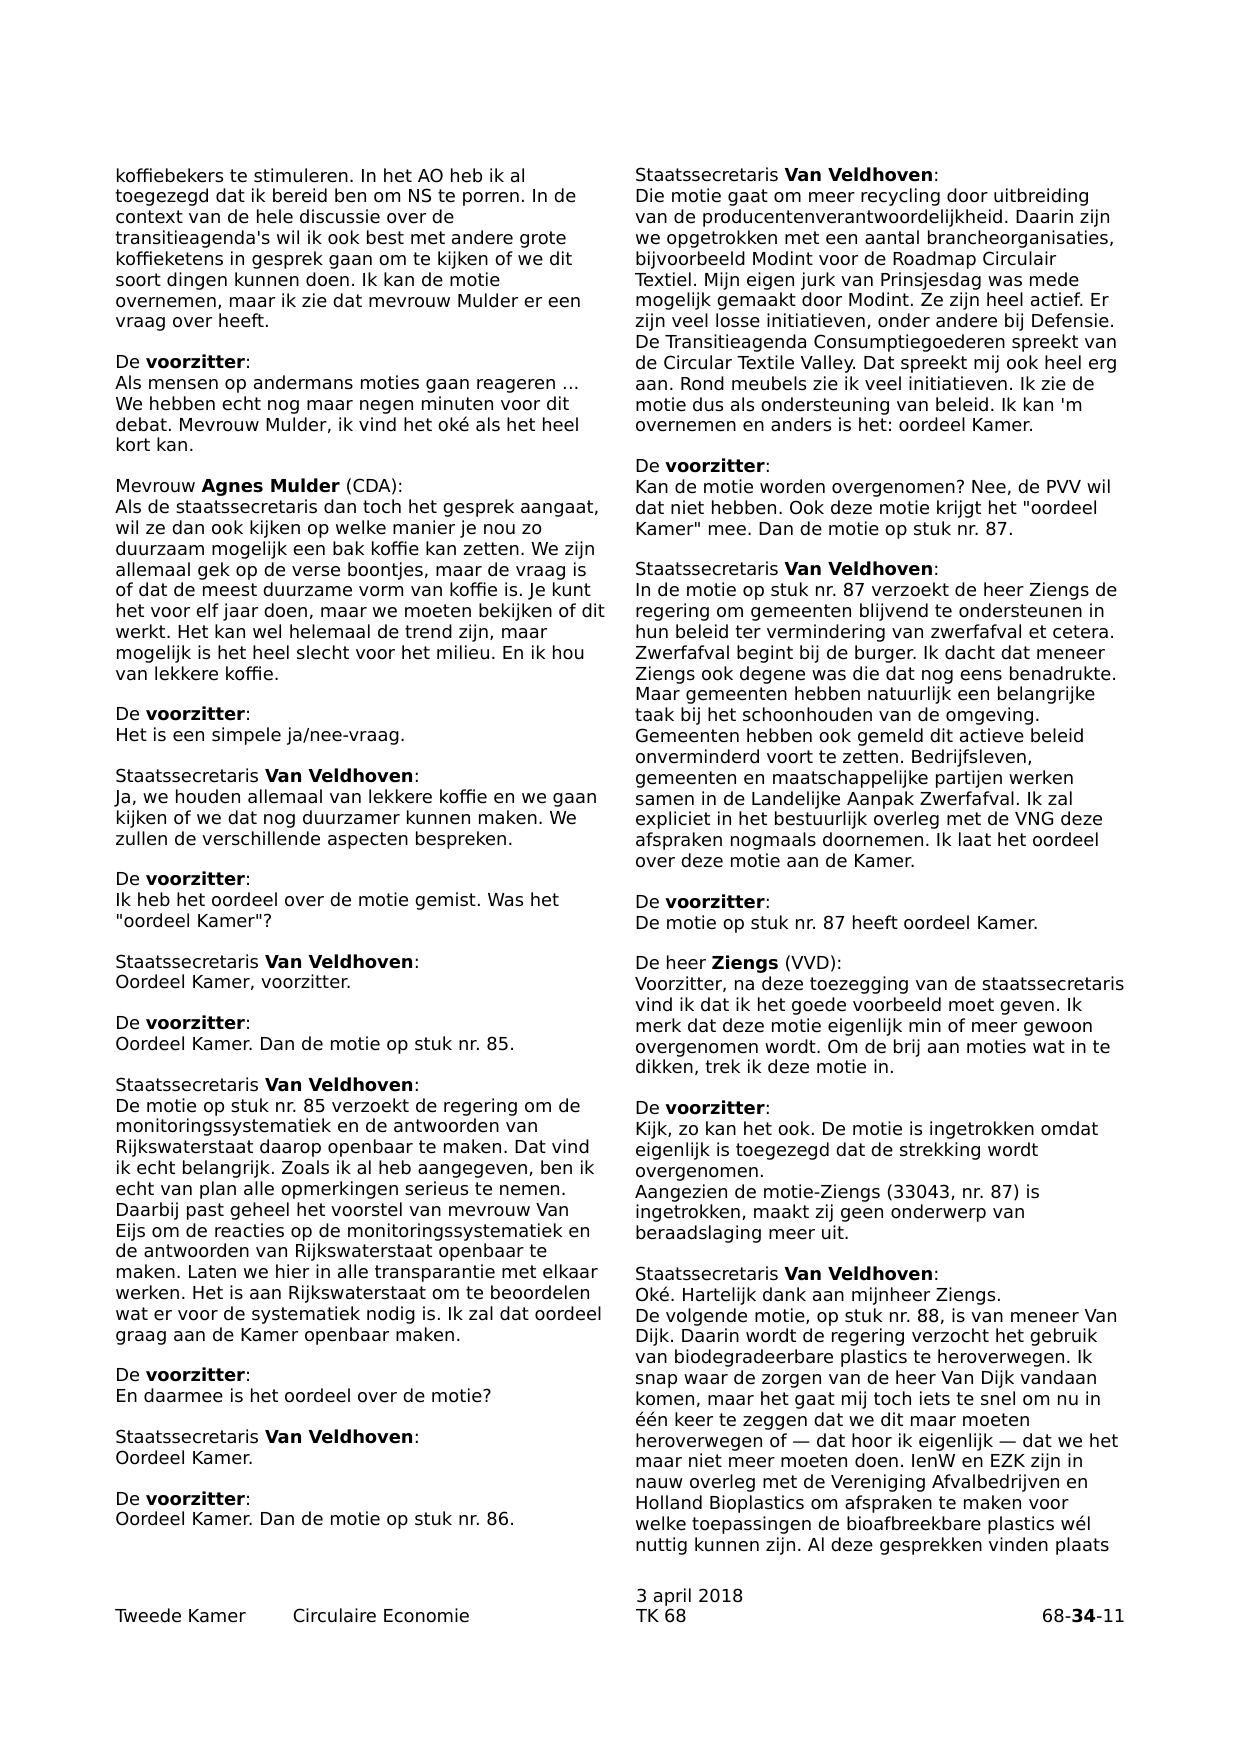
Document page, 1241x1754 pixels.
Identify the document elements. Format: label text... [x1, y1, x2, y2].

text Kijk, zo kan het ook. De motie is ingetrokken omdat eigenlijk is toegezegd dat de strekking wordt overgenomen. [635, 1119, 1125, 1181]
text De motie op stuk nr. 87 heeft oordeel Kamer. [635, 912, 1125, 933]
text De volgende motie, op stuk nr. 88, is van meneer Van Dijk. Daarin wordt de regering verzocht het gebruik van biodegradeerbare plastics te heroverwegen. Ik snap waar de zorgen van de heer Van Dijk vandaan komen, maar het gaat mij toch iets te snel om nu in één keer te zeggen dat we dit maar moeten heroverwegen of — dat hoor ik eigenlijk — dat we het maar niet meer moeten doen. IenW en EZK zijn in nauw overleg met de Vereniging Afvalbedrijven en Holland Bioplastics om afspraken te maken voor welke toepassingen de bioafbreekbare plastics wél nuttig kunnen zijn. Al deze gesprekken vinden plaats [635, 1305, 1125, 1555]
text En daarmee is het oordeel over de motie? [115, 1386, 605, 1407]
text Staatssecretaris Van Veldhoven: [115, 766, 605, 787]
text Het is een simpele ja/nee-vraag. [115, 725, 605, 746]
text Als mensen op andermans moties gaan reageren ... We hebben echt nog maar negen minuten voor dit debat. Mevrouw Mulder, ik vind het oké als het heel kort kan. [115, 373, 605, 456]
text Kan de motie worden overgenomen? Nee, de PVV wil dat niet hebben. Ook deze motie krijgt het "oordeel Kamer" mee. Dan de motie op stuk nr. 87. [635, 477, 1125, 539]
text De voorzitter: [115, 1013, 605, 1034]
text De voorzitter: [115, 704, 605, 725]
text De voorzitter: [115, 352, 605, 373]
text Als de staatssecretaris dan toch het gesprek aangaat, wil ze dan ook kijken op welke manier je nou zo duurzaam mogelijk een bak koffie kan zetten. We zijn allemaal gek op de verse boontjes, maar de vraag is of dat de meest duurzame vorm van koffie is. Je kunt het voor elf jaar doen, maar we moeten bekijken of dit werkt. Het kan wel helemaal de trend zijn, maar mogelijk is het heel slecht voor het milieu. En ik hou van lekkere koffie. [115, 497, 605, 684]
text Staatssecretaris Van Veldhoven: [635, 1264, 1125, 1284]
text Oordeel Kamer. Dan de motie op stuk nr. 85. [115, 1034, 605, 1054]
text Staatssecretaris Van Veldhoven: [635, 165, 1125, 186]
text koffiebekers te stimuleren. In het AO heb ik al toegezegd dat ik bereid ben om NS te porren. In de context van de hele discussie over de transitieagenda's wil ik ook best met andere grote koffieketens in gesprek gaan om te kijken of we dit soort dingen kunnen doen. Ik kan de motie overnemen, maar ik zie dat mevrouw Mulder er een vraag over heeft. [115, 165, 605, 332]
text De voorzitter: [635, 892, 1125, 912]
text De voorzitter: [115, 1488, 605, 1509]
text Aangezien de motie-Ziengs (33043, nr. 87) is ingetrokken, maakt zij geen onderwerp van beraadslaging meer uit. [635, 1181, 1125, 1244]
text Staatssecretaris Van Veldhoven: [115, 951, 605, 972]
text Staatssecretaris Van Veldhoven: [115, 1427, 605, 1448]
text De motie op stuk nr. 85 verzoekt de regering om de monitoringssystematiek en de antwoorden van Rijkswaterstaat daarop openbaar te maken. Dat vind ik echt belangrijk. Zoals ik al heb aangegeven, ben ik echt van plan alle opmerkingen serieus te nemen. Daarbij past geheel het voorstel van mevrouw Van Eijs om de reacties op de monitoringssystematiek en de antwoorden van Rijkswaterstaat openbaar te maken. Laten we hier in alle transparantie met elkaar werken. Het is aan Rijkswaterstaat om te beoordelen wat er voor de systematiek nodig is. Ik zal dat oordeel graag aan de Kamer openbaar maken. [115, 1095, 605, 1345]
text Voorzitter, na deze toezegging van de staatssecretaris vind ik dat ik het goede voorbeeld moet geven. Ik merk dat deze motie eigenlijk min of meer gewoon overgenomen wordt. Om de brij aan moties wat in te dikken, trek ik deze motie in. [635, 974, 1125, 1078]
text In de motie op stuk nr. 87 verzoekt de heer Ziengs de regering om gemeenten blijvend te ondersteunen in hun beleid ter vermindering van zwerfafval et cetera. Zwerfafval begint bij de burger. Ik dacht dat meneer Ziengs ook degene was die dat nog eens benadrukte. Maar gemeenten hebben natuurlijk een belangrijke taak bij het schoonhouden van de omgeving. Gemeenten hebben ook gemeld dit actieve beleid onverminderd voort te zetten. Bedrijfsleven, gemeenten en maatschappelijke partijen werken samen in de Landelijke Aanpak Zwerfafval. Ik zal expliciet in het bestuurlijk overleg met de VNG deze afspraken nogmaals doornemen. Ik laat het oordeel over deze motie aan de Kamer. [635, 580, 1125, 872]
text Ik heb het oordeel over de motie gemist. Was het "oordeel Kamer"? [115, 890, 605, 931]
text Oordeel Kamer. Dan de motie op stuk nr. 86. [115, 1509, 605, 1530]
text Staatssecretaris Van Veldhoven: [635, 559, 1125, 580]
text De voorzitter: [115, 1365, 605, 1386]
text Mevrouw Agnes Mulder (CDA): [115, 476, 605, 497]
text Oordeel Kamer. [115, 1448, 605, 1468]
text Ja, we houden allemaal van lekkere koffie en we gaan kijken of we dat nog duurzamer kunnen maken. We zullen de verschillende aspecten bespreken. [115, 787, 605, 849]
text Die motie gaat om meer recycling door uitbreiding van de producentenverantwoordelijkheid. Daarin zijn we opgetrokken met een aantal brancheorganisaties, bijvoorbeeld Modint voor de Roadmap Circulair Textiel. Mijn eigen jurk van Prinsjesdag was mede mogelijk gemaakt door Modint. Ze zijn heel actief. Er zijn veel losse initiatieven, onder andere bij Defensie. De Transitieagenda Consumptiegoederen spreekt van de Circular Textile Valley. Dat spreekt mij ook heel erg aan. Rond meubels zie ik veel initiatieven. Ik zie de motie dus als ondersteuning van beleid. Ik kan 'm overnemen en anders is het: oordeel Kamer. [635, 186, 1125, 436]
text Oordeel Kamer, voorzitter. [115, 972, 605, 993]
text Oké. Hartelijk dank aan mijnheer Ziengs. [635, 1284, 1125, 1305]
text Staatssecretaris Van Veldhoven: [115, 1074, 605, 1095]
text De heer Ziengs (VVD): [635, 953, 1125, 974]
text De voorzitter: [115, 869, 605, 890]
text De voorzitter: [635, 1098, 1125, 1119]
text De voorzitter: [635, 456, 1125, 477]
